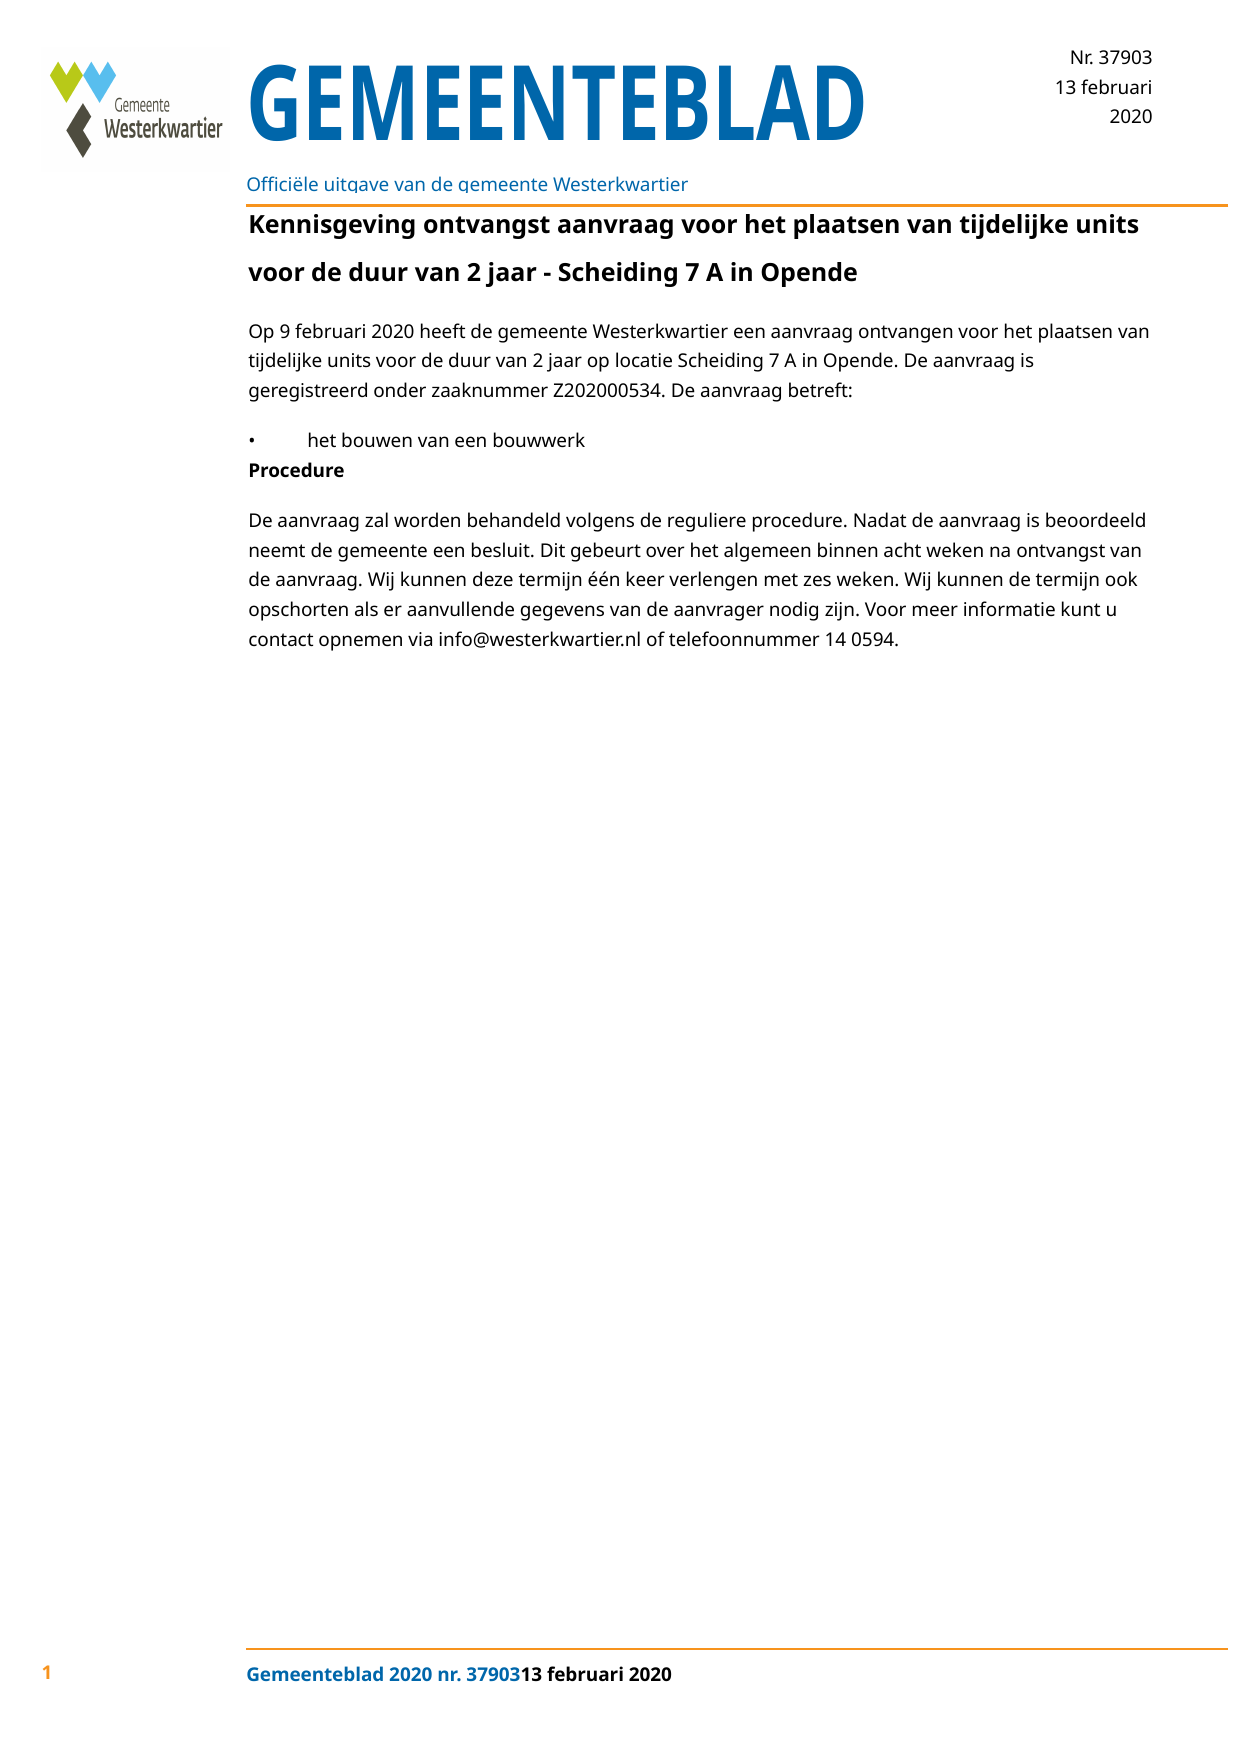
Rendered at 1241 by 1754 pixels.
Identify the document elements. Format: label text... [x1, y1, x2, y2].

list het bouwen van een bouwwerk [248, 427, 1152, 453]
picture [41, 47, 231, 172]
text De aanvraag zal worden behandeld volgens de reguliere procedure. Nadat de aanvraag is beoordeeld neemt de gemeente een besluit. Dit gebeurt over het algemeen binnen acht weken na ontvangst van de aanvraag. Wij kunnen deze termijn één keer verlengen met zes weken. Wij kunnen de termijn ook opschorten als er aanvullende gegevens van de aanvrager nodig zijn. Voor meer informatie kunt u contact opnemen via info@westerkwartier.nl of telefoonnummer 14 0594. [248, 507, 1152, 652]
text Procedure [248, 457, 1152, 483]
text Kennisgeving ontvangst aanvraag voor het plaatsen van tijdelijke units voor de duur van 2 jaar - Scheiding 7 A in Opende [248, 207, 1152, 288]
text Op 9 februari 2020 heeft de gemeente Westerkwartier een aanvraag ontvangen voor het plaatsen van tijdelijke units voor de duur van 2 jaar op locatie Scheiding 7 A in Opende. De aanvraag is geregistreerd onder zaaknummer Z202000534. De aanvraag betreft: [248, 318, 1152, 403]
